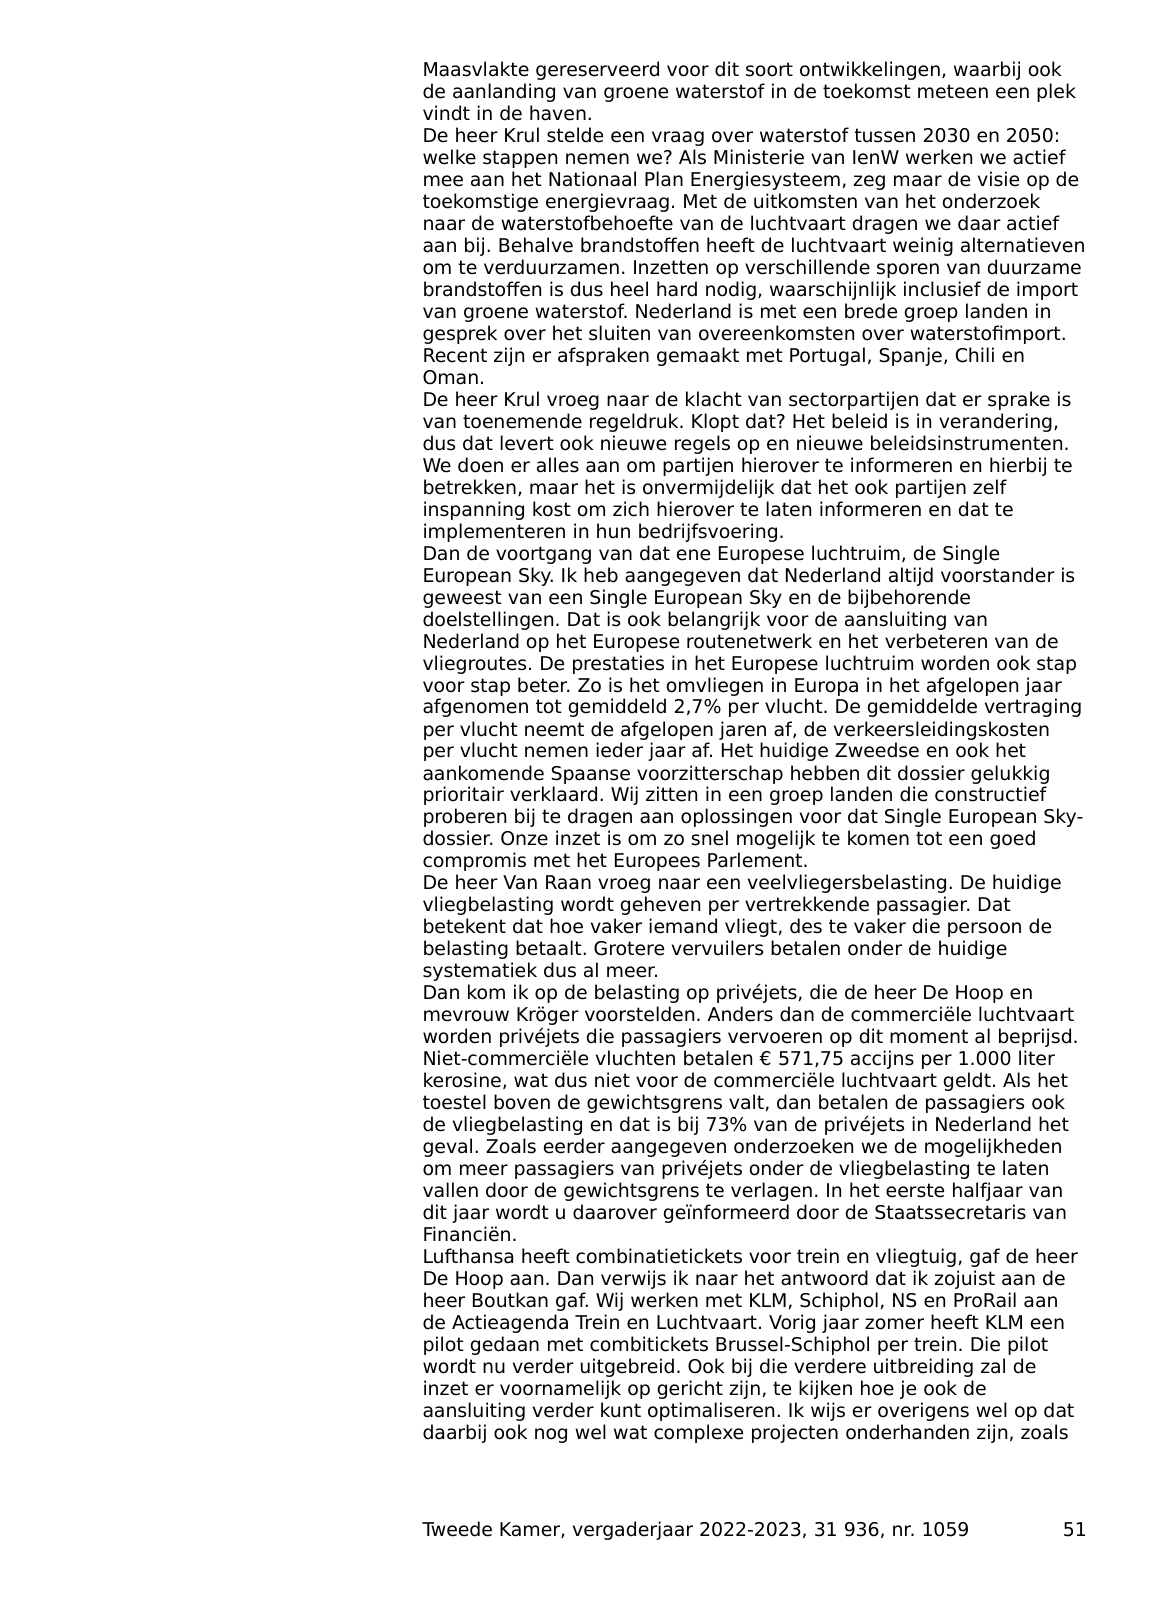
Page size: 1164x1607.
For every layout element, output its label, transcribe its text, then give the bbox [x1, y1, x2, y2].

text De heer Krul stelde een vraag over waterstof tussen 2030 en 2050: welke stappen nemen we? Als Ministerie van IenW werken we actief mee aan het Nationaal Plan Energiesysteem, zeg maar de visie op de toekomstige energievraag. Met de uitkomsten van het onderzoek naar de waterstofbehoefte van de luchtvaart dragen we daar actief aan bij. Behalve brandstoffen heeft de luchtvaart weinig alternatieven om te verduurzamen. Inzetten op verschillende sporen van duurzame brandstoffen is dus heel hard nodig, waarschijnlijk inclusief de import van groene waterstof. Nederland is met een brede groep landen in gesprek over het sluiten van overeenkomsten over waterstofimport. Recent zijn er afspraken gemaakt met Portugal, Spanje, Chili en Oman. [422, 125, 1087, 389]
text Lufthansa heeft combinatietickets voor trein en vliegtuig, gaf de heer De Hoop aan. Dan verwijs ik naar het antwoord dat ik zojuist aan de heer Boutkan gaf. Wij werken met KLM, Schiphol, NS en ProRail aan de Actieagenda Trein en Luchtvaart. Vorig jaar zomer heeft KLM een pilot gedaan met combitickets Brussel-Schiphol per trein. Die pilot wordt nu verder uitgebreid. Ook bij die verdere uitbreiding zal de inzet er voornamelijk op gericht zijn, te kijken hoe je ook de aansluiting verder kunt optimaliseren. Ik wijs er overigens wel op dat daarbij ook nog wel wat complexe projecten onderhanden zijn, zoals [422, 1246, 1087, 1444]
text Dan de voortgang van dat ene Europese luchtruim, de Single European Sky. Ik heb aangegeven dat Nederland altijd voorstander is geweest van een Single European Sky en de bijbehorende doelstellingen. Dat is ook belangrijk voor de aansluiting van Nederland op het Europese routenetwerk en het verbeteren van de vliegroutes. De prestaties in het Europese luchtruim worden ook stap voor stap beter. Zo is het omvliegen in Europa in het afgelopen jaar afgenomen tot gemiddeld 2,7% per vlucht. De gemiddelde vertraging per vlucht neemt de afgelopen jaren af, de verkeersleidingskosten per vlucht nemen ieder jaar af. Het huidige Zweedse en ook het aankomende Spaanse voorzitterschap hebben dit dossier gelukkig prioritair verklaard. Wij zitten in een groep landen die constructief proberen bij te dragen aan oplossingen voor dat Single European Sky-dossier. Onze inzet is om zo snel mogelijk te komen tot een goed compromis met het Europees Parlement. [422, 543, 1087, 872]
text Dan kom ik op de belasting op privéjets, die de heer De Hoop en mevrouw Kröger voorstelden. Anders dan de commerciële luchtvaart worden privéjets die passagiers vervoeren op dit moment al beprijsd. Niet-commerciële vluchten betalen € 571,75 accijns per 1.000 liter kerosine, wat dus niet voor de commerciële luchtvaart geldt. Als het toestel boven de gewichtsgrens valt, dan betalen de passagiers ook de vliegbelasting en dat is bij 73% van de privéjets in Nederland het geval. Zoals eerder aangegeven onderzoeken we de mogelijkheden om meer passagiers van privéjets onder de vliegbelasting te laten vallen door de gewichtsgrens te verlagen. In het eerste halfjaar van dit jaar wordt u daarover geïnformeerd door de Staatssecretaris van Financiën. [422, 982, 1087, 1246]
text De heer Van Raan vroeg naar een veelvliegersbelasting. De huidige vliegbelasting wordt geheven per vertrekkende passagier. Dat betekent dat hoe vaker iemand vliegt, des te vaker die persoon de belasting betaalt. Grotere vervuilers betalen onder de huidige systematiek dus al meer. [422, 872, 1087, 982]
text Maasvlakte gereserveerd voor dit soort ontwikkelingen, waarbij ook de aanlanding van groene waterstof in de toekomst meteen een plek vindt in de haven. [422, 59, 1087, 125]
text De heer Krul vroeg naar de klacht van sectorpartijen dat er sprake is van toenemende regeldruk. Klopt dat? Het beleid is in verandering, dus dat levert ook nieuwe regels op en nieuwe beleidsinstrumenten. We doen er alles aan om partijen hierover te informeren en hierbij te betrekken, maar het is onvermijdelijk dat het ook partijen zelf inspanning kost om zich hierover te laten informeren en dat te implementeren in hun bedrijfsvoering. [422, 389, 1087, 543]
